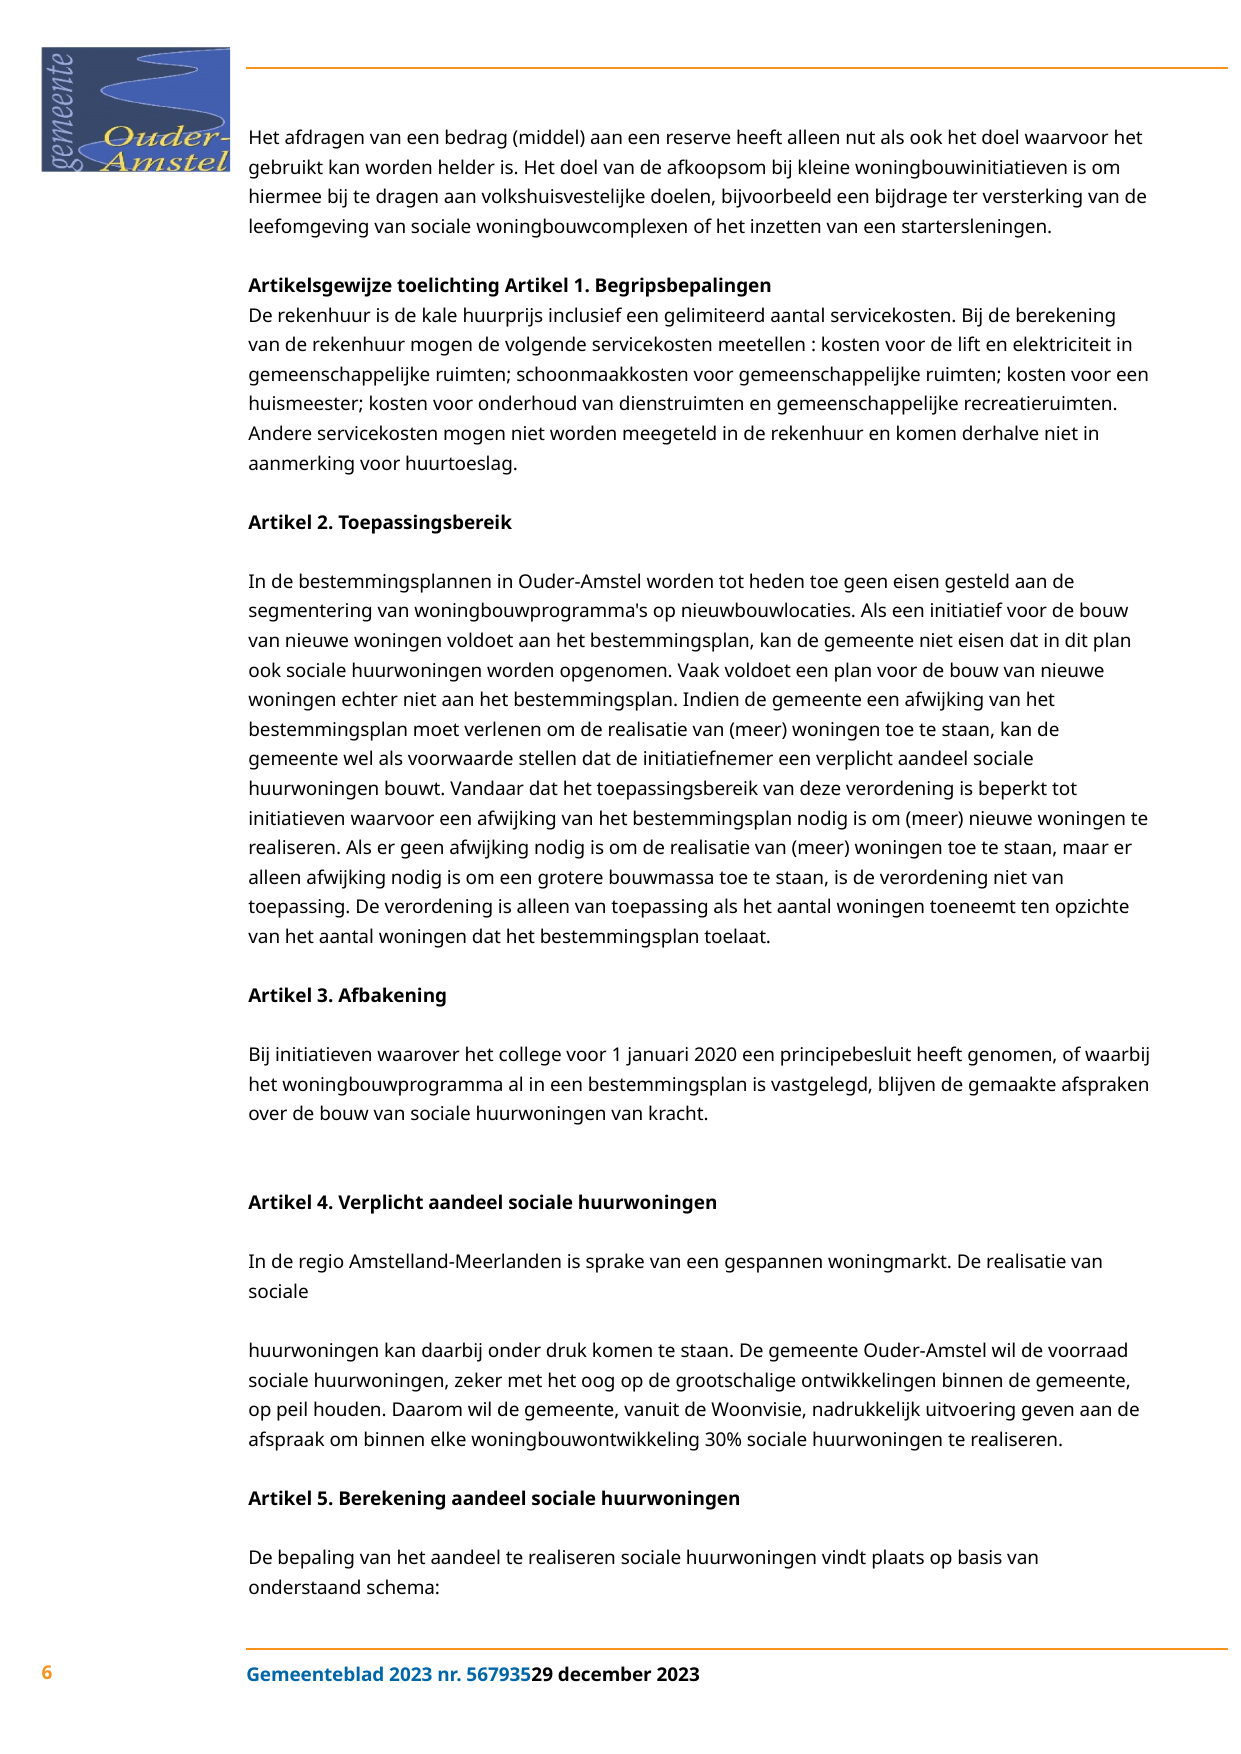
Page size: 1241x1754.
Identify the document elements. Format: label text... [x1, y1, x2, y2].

text Artikel 4. Verplicht aandeel sociale huurwoningen [248, 1189, 1152, 1215]
text Artikel 5. Berekening aandeel sociale huurwoningen [248, 1485, 1152, 1511]
text Artikelsgewijze toelichting Artikel 1. Begripsbepalingen [248, 272, 1152, 298]
text Artikel 2. Toepassingsbereik [248, 509, 1152, 535]
text De rekenhuur is de kale huurprijs inclusief een gelimiteerd aantal servicekosten. Bij de berekening van de rekenhuur mogen de volgende servicekosten meetellen : kosten voor de lift en elektriciteit in gemeenschappelijke ruimten; schoonmaakkosten voor gemeenschappelijke ruimten; kosten voor een huismeester; kosten voor onderhoud van dienstruimten en gemeenschappelijke recreatieruimten. Andere servicekosten mogen niet worden meegeteld in de rekenhuur en komen derhalve niet in aanmerking voor huurtoeslag. [248, 302, 1152, 476]
text Het afdragen van een bedrag (middel) aan een reserve heeft alleen nut als ook het doel waarvoor het gebruikt kan worden helder is. Het doel van de afkoopsom bij kleine woningbouwinitiatieven is om hiermee bij te dragen aan volkshuisvestelijke doelen, bijvoorbeeld een bijdrage ter versterking van de leefomgeving van sociale woningbouwcomplexen of het inzetten van een startersleningen. [248, 124, 1152, 239]
text huurwoningen kan daarbij onder druk komen te staan. De gemeente Ouder-Amstel wil de voorraad sociale huurwoningen, zeker met het oog op de grootschalige ontwikkelingen binnen de gemeente, op peil houden. Daarom wil de gemeente, vanuit de Woonvisie, nadrukkelijk uitvoering geven aan de afspraak om binnen elke woningbouwontwikkeling 30% sociale huurwoningen te realiseren. [248, 1337, 1152, 1452]
text In de regio Amstelland-Meerlanden is sprake van een gespannen woningmarkt. De realisatie van sociale [248, 1248, 1152, 1304]
text Bij initiatieven waarover het college voor 1 januari 2020 een principebesluit heeft genomen, of waarbij het woningbouwprogramma al in een bestemmingsplan is vastgelegd, blijven de gemaakte afspraken over de bouw van sociale huurwoningen van kracht. [248, 1041, 1152, 1126]
text In de bestemmingsplannen in Ouder-Amstel worden tot heden toe geen eisen gesteld aan de segmentering van woningbouwprogramma's op nieuwbouwlocaties. Als een initiatief voor de bouw van nieuwe woningen voldoet aan het bestemmingsplan, kan de gemeente niet eisen dat in dit plan ook sociale huurwoningen worden opgenomen. Vaak voldoet een plan voor de bouw van nieuwe woningen echter niet aan het bestemmingsplan. Indien de gemeente een afwijking van het bestemmingsplan moet verlenen om de realisatie van (meer) woningen toe te staan, kan de gemeente wel als voorwaarde stellen dat de initiatiefnemer een verplicht aandeel sociale huurwoningen bouwt. Vandaar dat het toepassingsbereik van deze verordening is beperkt tot initiatieven waarvoor een afwijking van het bestemmingsplan nodig is om (meer) nieuwe woningen te realiseren. Als er geen afwijking nodig is om de realisatie van (meer) woningen toe te staan, maar er alleen afwijking nodig is om een grotere bouwmassa toe te staan, is de verordening niet van toepassing. De verordening is alleen van toepassing als het aantal woningen toeneemt ten opzichte van het aantal woningen dat het bestemmingsplan toelaat. [248, 568, 1152, 949]
picture [41, 47, 231, 172]
text Artikel 3. Afbakening [248, 982, 1152, 1008]
text De bepaling van het aandeel te realiseren sociale huurwoningen vindt plaats op basis van onderstaand schema: [248, 1544, 1152, 1600]
